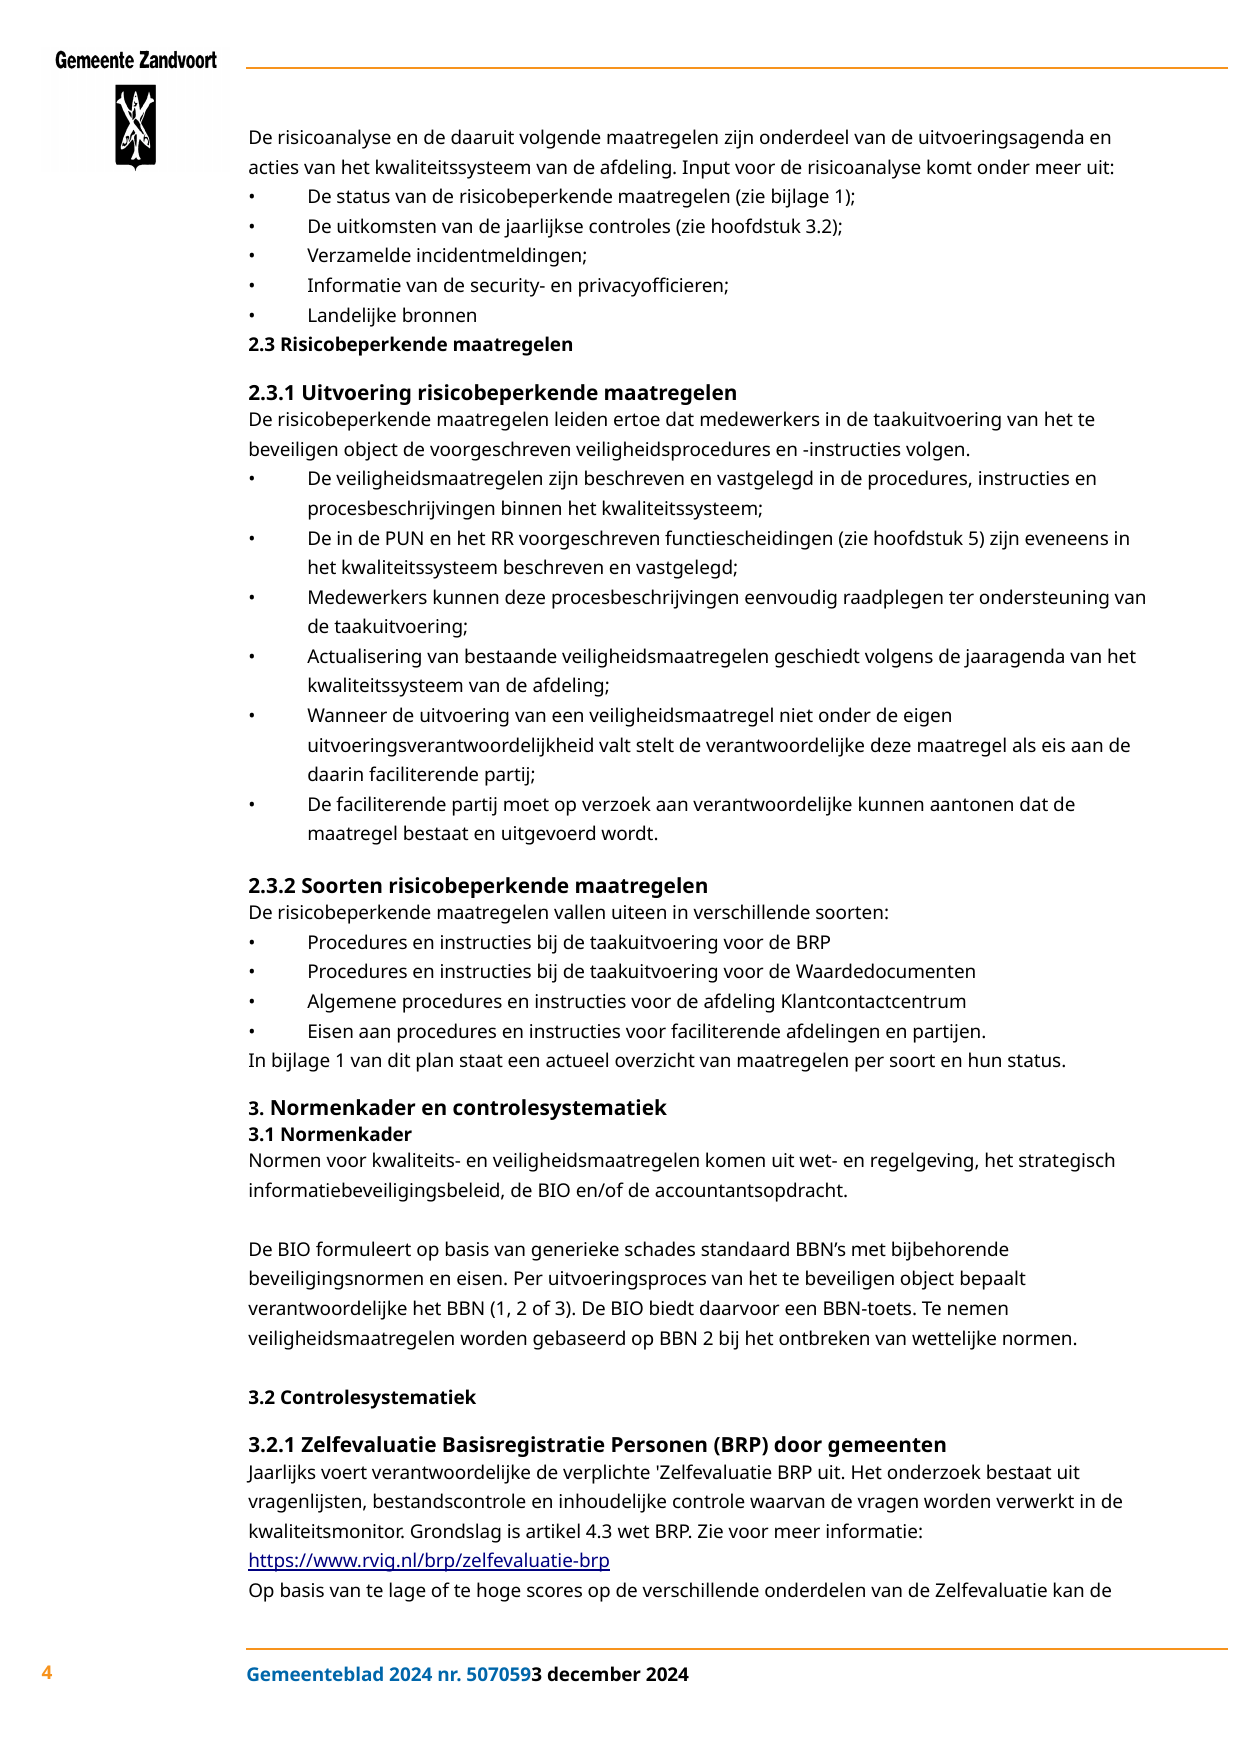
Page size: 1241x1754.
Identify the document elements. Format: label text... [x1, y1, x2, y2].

list Medewerkers kunnen deze procesbeschrijvingen eenvoudig raadplegen ter ondersteuning van de taakuitvoering; [248, 584, 1152, 639]
list Landelijke bronnen [248, 302, 1152, 328]
list Verzamelde incidentmeldingen; [248, 243, 1152, 268]
text Op basis van te lage of te hoge scores op de verschillende onderdelen van de Zelfevaluatie kan de [248, 1577, 1152, 1603]
list De faciliterende partij moet op verzoek aan verantwoordelijke kunnen aantonen dat de maatregel bestaat en uitgevoerd wordt. [248, 791, 1152, 846]
list Algemene procedures en instructies voor de afdeling Klantcontactcentrum [248, 988, 1152, 1014]
text 3.2 Controlesystematiek [248, 1384, 1152, 1409]
text 3. Normenkader en controlesystematiek [248, 1093, 1152, 1121]
text 3.2.1 Zelfevaluatie Basisregistratie Personen (BRP) door gemeenten [248, 1430, 1152, 1459]
text In bijlage 1 van dit plan staat een actueel overzicht van maatregelen per soort en hun status. [248, 1047, 1152, 1073]
text De BIO formuleert op basis van generieke schades standaard BBN’s met bijbehorende beveiligingsnormen en eisen. Per uitvoeringsproces van het te beveiligen object bepaalt verantwoordelijke het BBN (1, 2 of 3). De BIO biedt daarvoor een BBN-toets. Te nemen veiligheidsmaatregelen worden gebaseerd op BBN 2 bij het ontbreken van wettelijke normen. [248, 1236, 1152, 1350]
list Actualisering van bestaande veiligheidsmaatregelen geschiedt volgens de jaaragenda van het kwaliteitssysteem van de afdeling; [248, 643, 1152, 698]
text 2.3 Risicobeperkende maatregelen [248, 331, 1152, 357]
list Procedures en instructies bij de taakuitvoering voor de BRP [248, 929, 1152, 955]
list De veiligheidsmaatregelen zijn beschreven en vastgelegd in de procedures, instructies en procesbeschrijvingen binnen het kwaliteitssysteem; [248, 466, 1152, 521]
list De uitkomsten van de jaarlijkse controles (zie hoofdstuk 3.2); [248, 213, 1152, 239]
text De risicobeperkende maatregelen vallen uiteen in verschillende soorten: [248, 899, 1152, 925]
text Normen voor kwaliteits- en veiligheidsmaatregelen komen uit wet- en regelgeving, het strategisch informatiebeveiligingsbeleid, de BIO en/of de accountantsopdracht. [248, 1147, 1152, 1202]
list Procedures en instructies bij de taakuitvoering voor de Waardedocumenten [248, 959, 1152, 984]
list De in de PUN en het RR voorgeschreven functiescheidingen (zie hoofdstuk 5) zijn eveneens in het kwaliteitssysteem beschreven en vastgelegd; [248, 525, 1152, 580]
list Eisen aan procedures en instructies voor faciliterende afdelingen en partijen. [248, 1018, 1152, 1043]
text 3.1 Normenkader [248, 1121, 1152, 1147]
picture [41, 47, 231, 172]
list De status van de risicobeperkende maatregelen (zie bijlage 1); [248, 183, 1152, 209]
text De risicobeperkende maatregelen leiden ertoe dat medewerkers in de taakuitvoering van het te beveiligen object de voorgeschreven veiligheidsprocedures en -instructies volgen. [248, 406, 1152, 462]
list Wanneer de uitvoering van een veiligheidsmaatregel niet onder de eigen uitvoeringsverantwoordelijkheid valt stelt de verantwoordelijke deze maatregel als eis aan de daarin faciliterende partij; [248, 702, 1152, 787]
text 2.3.1 Uitvoering risicobeperkende maatregelen [248, 378, 1152, 406]
text 2.3.2 Soorten risicobeperkende maatregelen [248, 871, 1152, 899]
text Jaarlijks voert verantwoordelijke de verplichte 'Zelfevaluatie BRP uit. Het onderzoek bestaat uit vragenlijsten, bestandscontrole en inhoudelijke controle waarvan de vragen worden verwerkt in de kwaliteitsmonitor. Grondslag is artikel 4.3 wet BRP. Zie voor meer informatie: https://www.rvig.nl/brp/zelfevaluatie-brp [248, 1459, 1152, 1573]
text De risicoanalyse en de daaruit volgende maatregelen zijn onderdeel van de uitvoeringsagenda en acties van het kwaliteitssysteem van de afdeling. Input voor de risicoanalyse komt onder meer uit: [248, 124, 1152, 180]
list Informatie van de security- en privacyofficieren; [248, 272, 1152, 298]
